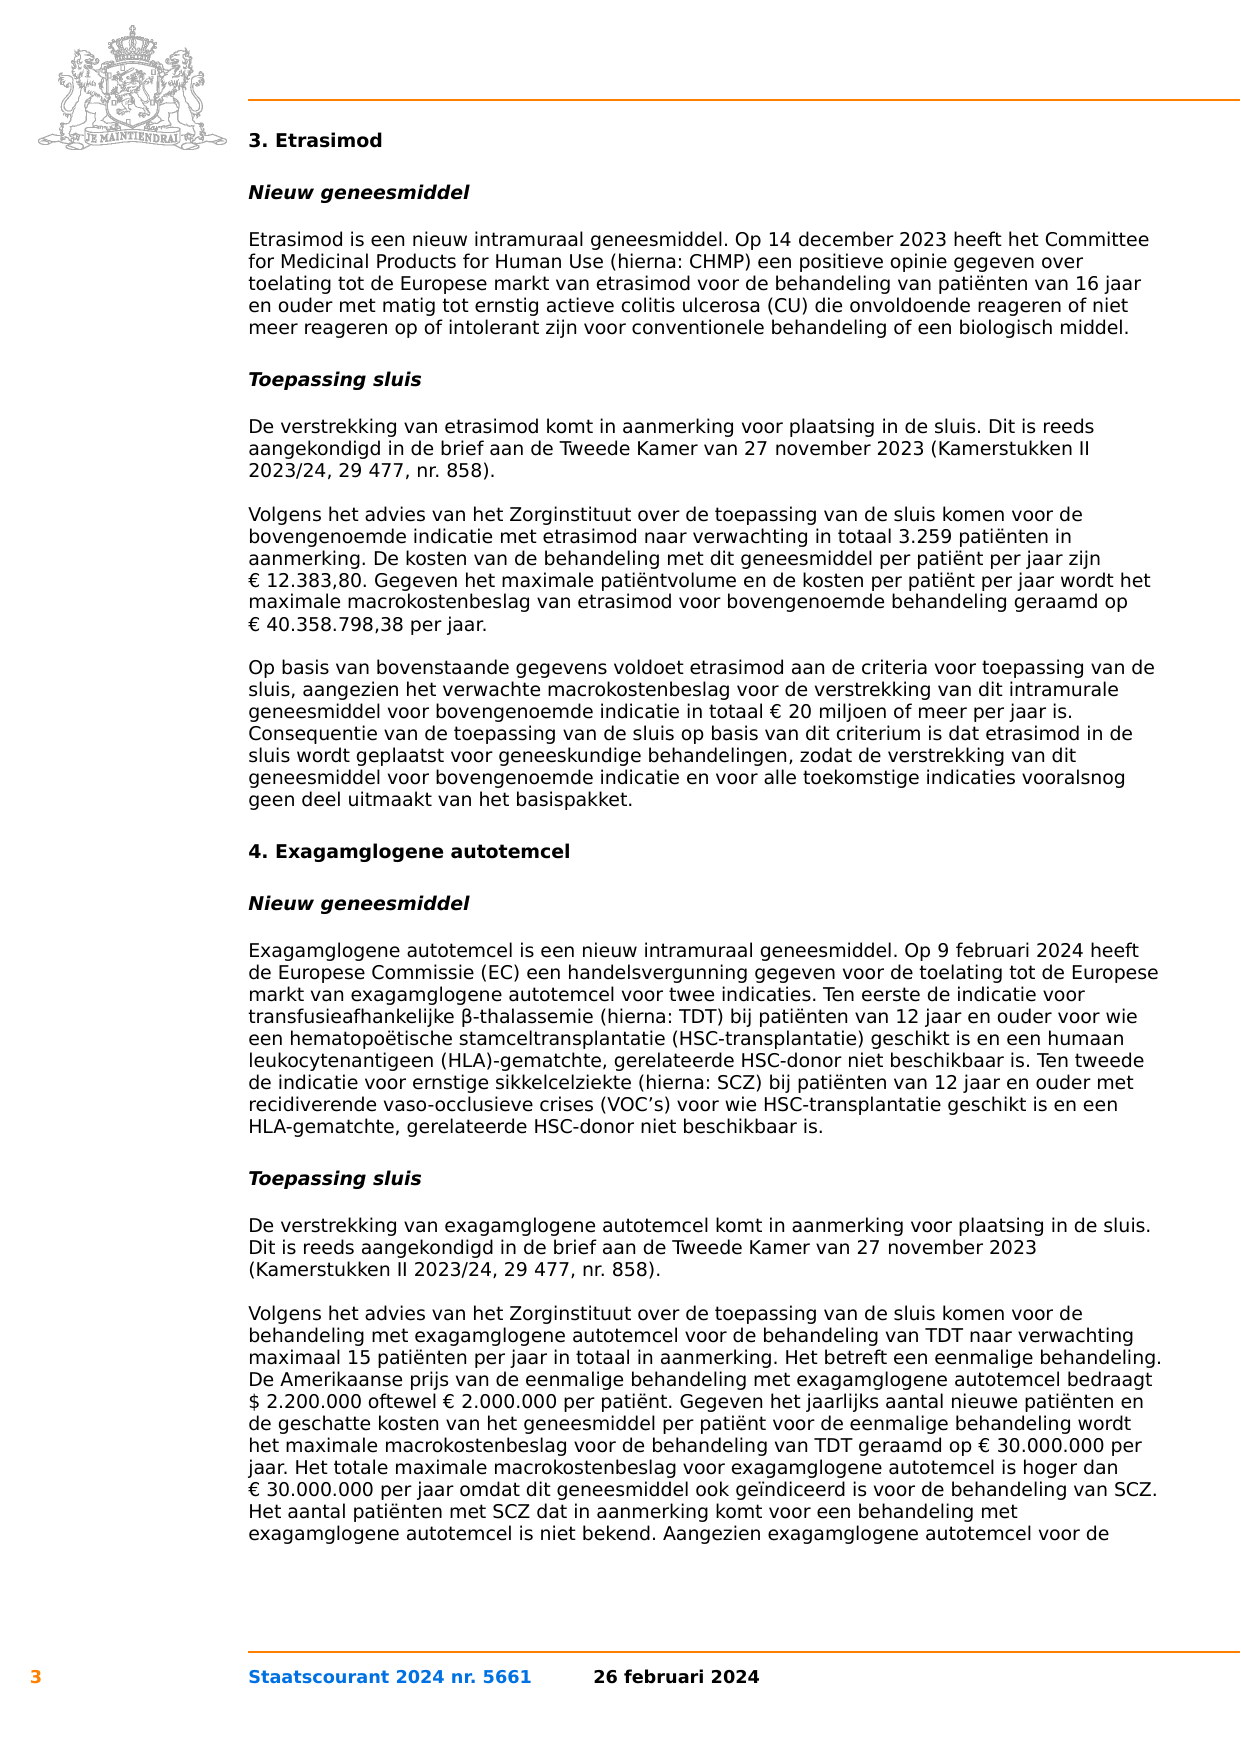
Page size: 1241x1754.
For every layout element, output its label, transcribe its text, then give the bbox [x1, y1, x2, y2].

subtitle Toepassing sluis [248, 1168, 1163, 1190]
text Volgens het advies van het Zorginstituut over de toepassing van de sluis komen voor de behandeling met exagamglogene autotemcel voor de behandeling van TDT naar verwachting maximaal 15 patiënten per jaar in totaal in aanmerking. Het betreft een eenmalige behandeling. De Amerikaanse prijs van de eenmalige behandeling met exagamglogene autotemcel bedraagt $ 2.200.000 oftewel € 2.000.000 per patiënt. Gegeven het jaarlijks aantal nieuwe patiënten en de geschatte kosten van het geneesmiddel per patiënt voor de eenmalige behandeling wordt het maximale macrokostenbeslag voor de behandeling van TDT geraamd op € 30.000.000 per jaar. Het totale maximale macrokostenbeslag voor exagamglogene autotemcel is hoger dan € 30.000.000 per jaar omdat dit geneesmiddel ook geïndiceerd is voor de behandeling van SCZ. Het aantal patiënten met SCZ dat in aanmerking komt voor een behandeling met exagamglogene autotemcel is niet bekend. Aangezien exagamglogene autotemcel voor de [248, 1303, 1163, 1544]
text Volgens het advies van het Zorginstituut over de toepassing van de sluis komen voor de bovengenoemde indicatie met etrasimod naar verwachting in totaal 3.259 patiënten in aanmerking. De kosten van de behandeling met dit geneesmiddel per patiënt per jaar zijn € 12.383,80. Gegeven het maximale patiëntvolume en de kosten per patiënt per jaar wordt het maximale macrokostenbeslag van etrasimod voor bovengenoemde behandeling geraamd op € 40.358.798,38 per jaar. [248, 503, 1163, 635]
text Exagamglogene autotemcel is een nieuw intramuraal geneesmiddel. Op 9 februari 2024 heeft de Europese Commissie (EC) een handelsvergunning gegeven voor de toelating tot de Europese markt van exagamglogene autotemcel voor twee indicaties. Ten eerste de indicatie voor transfusieafhankelijke β-thalassemie (hierna: TDT) bij patiënten van 12 jaar en ouder voor wie een hematopoëtische stamceltransplantatie (HSC-transplantatie) geschikt is en een humaan leukocytenantigeen (HLA)-gematchte, gerelateerde HSC-donor niet beschikbaar is. Ten tweede de indicatie voor ernstige sikkelcelziekte (hierna: SCZ) bij patiënten van 12 jaar en ouder met recidiverende vaso-occlusieve crises (VOC’s) voor wie HSC-transplantatie geschikt is en een HLA-gematchte, gerelateerde HSC-donor niet beschikbaar is. [248, 940, 1163, 1138]
text Etrasimod is een nieuw intramuraal geneesmiddel. Op 14 december 2023 heeft het Committee for Medicinal Products for Human Use (hierna: CHMP) een positieve opinie gegeven over toelating tot de Europese markt van etrasimod voor de behandeling van patiënten van 16 jaar en ouder met matig tot ernstig actieve colitis ulcerosa (CU) die onvoldoende reageren of niet meer reageren op of intolerant zijn voor conventionele behandeling of een biologisch middel. [248, 229, 1163, 339]
subtitle 3. Etrasimod [248, 130, 1163, 152]
text De verstrekking van etrasimod komt in aanmerking voor plaatsing in de sluis. Dit is reeds aangekondigd in de brief aan de Tweede Kamer van 27 november 2023 (Kamerstukken II 2023/24, 29 477, nr. 858). [248, 416, 1163, 482]
subtitle Toepassing sluis [248, 369, 1163, 391]
subtitle Nieuw geneesmiddel [248, 182, 1163, 204]
subtitle Nieuw geneesmiddel [248, 893, 1163, 915]
text Op basis van bovenstaande gegevens voldoet etrasimod aan de criteria voor toepassing van de sluis, aangezien het verwachte macrokostenbeslag voor de verstrekking van dit intramurale geneesmiddel voor bovengenoemde indicatie in totaal € 20 miljoen of meer per jaar is. Consequentie van de toepassing van de sluis op basis van dit criterium is dat etrasimod in de sluis wordt geplaatst voor geneeskundige behandelingen, zodat de verstrekking van dit geneesmiddel voor bovengenoemde indicatie en voor alle toekomstige indicaties vooralsnog geen deel uitmaakt van het basispakket. [248, 657, 1163, 811]
subtitle 4. Exagamglogene autotemcel [248, 841, 1163, 863]
text De verstrekking van exagamglogene autotemcel komt in aanmerking voor plaatsing in de sluis. Dit is reeds aangekondigd in de brief aan de Tweede Kamer van 27 november 2023 (Kamerstukken II 2023/24, 29 477, nr. 858). [248, 1215, 1163, 1281]
picture [38, 25, 227, 150]
